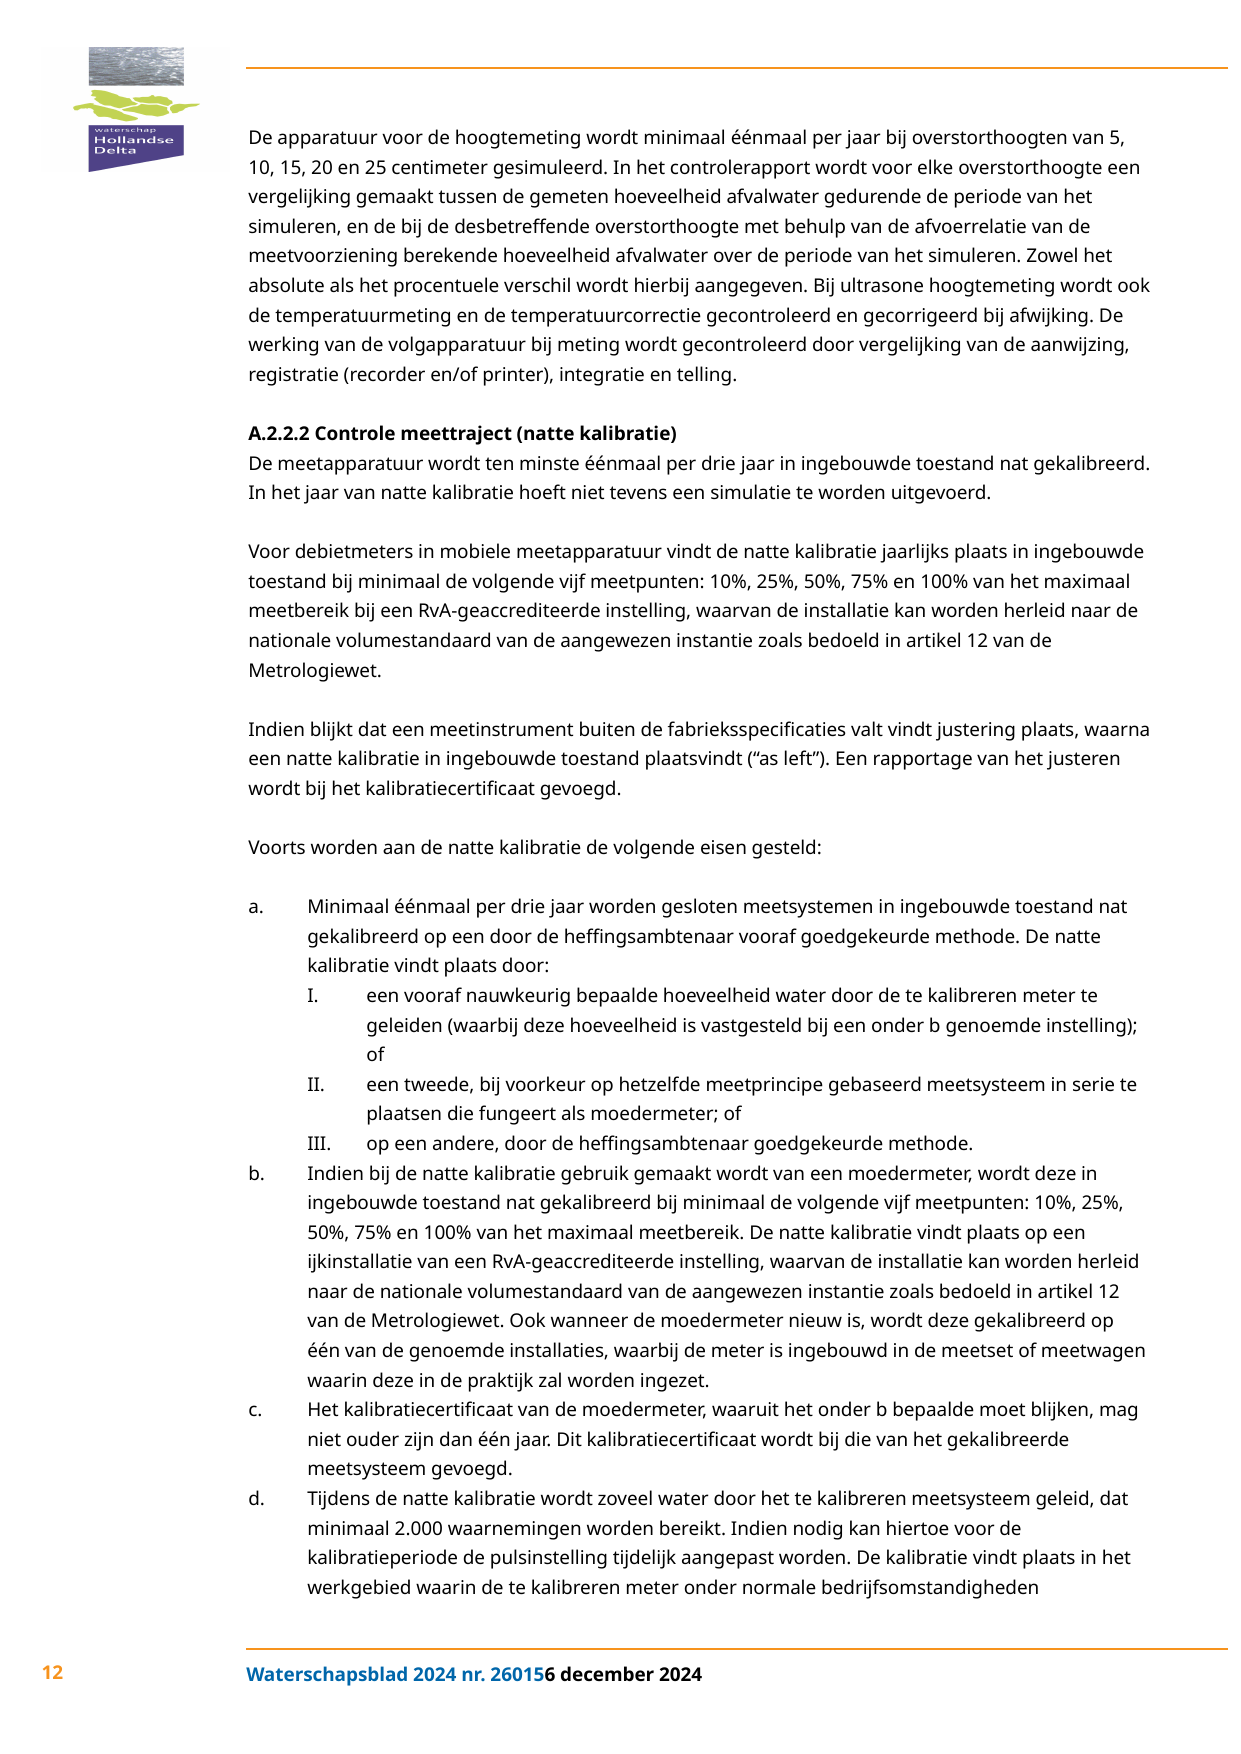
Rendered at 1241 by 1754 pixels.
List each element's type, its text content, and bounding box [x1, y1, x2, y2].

list Tijdens de natte kalibratie wordt zoveel water door het te kalibreren meetsysteem geleid, dat minimaal 2.000 waarnemingen worden bereikt. Indien nodig kan hiertoe voor de kalibratieperiode de pulsinstelling tijdelijk aangepast worden. De kalibratie vindt plaats in het werkgebied waarin de te kalibreren meter onder normale bedrijfsomstandigheden [248, 1485, 1152, 1600]
list Indien bij de natte kalibratie gebruik gemaakt wordt van een moedermeter, wordt deze in ingebouwde toestand nat gekalibreerd bij minimaal de volgende vijf meetpunten: 10%, 25%, 50%, 75% en 100% van het maximaal meetbereik. De natte kalibratie vindt plaats op een ijkinstallatie van een RvA-geaccrediteerde instelling, waarvan de installatie kan worden herleid naar de nationale volumestandaard van de aangewezen instantie zoals bedoeld in artikel 12 van de Metrologiewet. Ook wanneer de moedermeter nieuw is, wordt deze gekalibreerd op één van de genoemde installaties, waarbij de meter is ingebouwd in de meetset of meetwagen waarin deze in de praktijk zal worden ingezet. [248, 1160, 1152, 1393]
text Indien blijkt dat een meetinstrument buiten de fabrieksspecificaties valt vindt justering plaats, waarna een natte kalibratie in ingebouwde toestand plaatsvindt (“as left”). Een rapportage van het justeren wordt bij het kalibratiecertificaat gevoegd. [248, 716, 1152, 801]
list een tweede, bij voorkeur op hetzelfde meetprincipe gebaseerd meetsysteem in serie te plaatsen die fungeert als moedermeter; of [307, 1071, 1152, 1126]
list Minimaal éénmaal per drie jaar worden gesloten meetsystemen in ingebouwde toestand nat gekalibreerd op een door de heffingsambtenaar vooraf goedgekeurde methode. De natte kalibratie vindt plaats door: [248, 893, 1152, 978]
text De meetapparatuur wordt ten minste éénmaal per drie jaar in ingebouwde toestand nat gekalibreerd. In het jaar van natte kalibratie hoeft niet tevens een simulatie te worden uitgevoerd. [248, 450, 1152, 505]
list een vooraf nauwkeurig bepaalde hoeveelheid water door de te kalibreren meter te geleiden (waarbij deze hoeveelheid is vastgesteld bij een onder b genoemde instelling); of [307, 982, 1152, 1067]
text De apparatuur voor de hoogtemeting wordt minimaal éénmaal per jaar bij overstorthoogten van 5, 10, 15, 20 en 25 centimeter gesimuleerd. In het controlerapport wordt voor elke overstorthoogte een vergelijking gemaakt tussen de gemeten hoeveelheid afvalwater gedurende de periode van het simuleren, en de bij de desbetreffende overstorthoogte met behulp van de afvoerrelatie van de meetvoorziening berekende hoeveelheid afvalwater over de periode van het simuleren. Zowel het absolute als het procentuele verschil wordt hierbij aangegeven. Bij ultrasone hoogtemeting wordt ook de temperatuurmeting en de temperatuurcorrectie gecontroleerd en gecorrigeerd bij afwijking. De werking van de volgapparatuur bij meting wordt gecontroleerd door vergelijking van de aanwijzing, registratie (recorder en/of printer), integratie en telling. [248, 124, 1152, 387]
text A.2.2.2 Controle meettraject (natte kalibratie) [248, 420, 1152, 446]
text Voorts worden aan de natte kalibratie de volgende eisen gesteld: [248, 834, 1152, 860]
text Voor debietmeters in mobiele meetapparatuur vindt de natte kalibratie jaarlijks plaats in ingebouwde toestand bij minimaal de volgende vijf meetpunten: 10%, 25%, 50%, 75% en 100% van het maximaal meetbereik bij een RvA-geaccrediteerde instelling, waarvan de installatie kan worden herleid naar de nationale volumestandaard van de aangewezen instantie zoals bedoeld in artikel 12 van de Metrologiewet. [248, 538, 1152, 683]
list op een andere, door de heffingsambtenaar goedgekeurde methode. [307, 1130, 1152, 1156]
list Het kalibratiecertificaat van de moedermeter, waaruit het onder b bepaalde moet blijken, mag niet ouder zijn dan één jaar. Dit kalibratiecertificaat wordt bij die van het gekalibreerde meetsysteem gevoegd. [248, 1396, 1152, 1481]
picture [41, 47, 231, 172]
